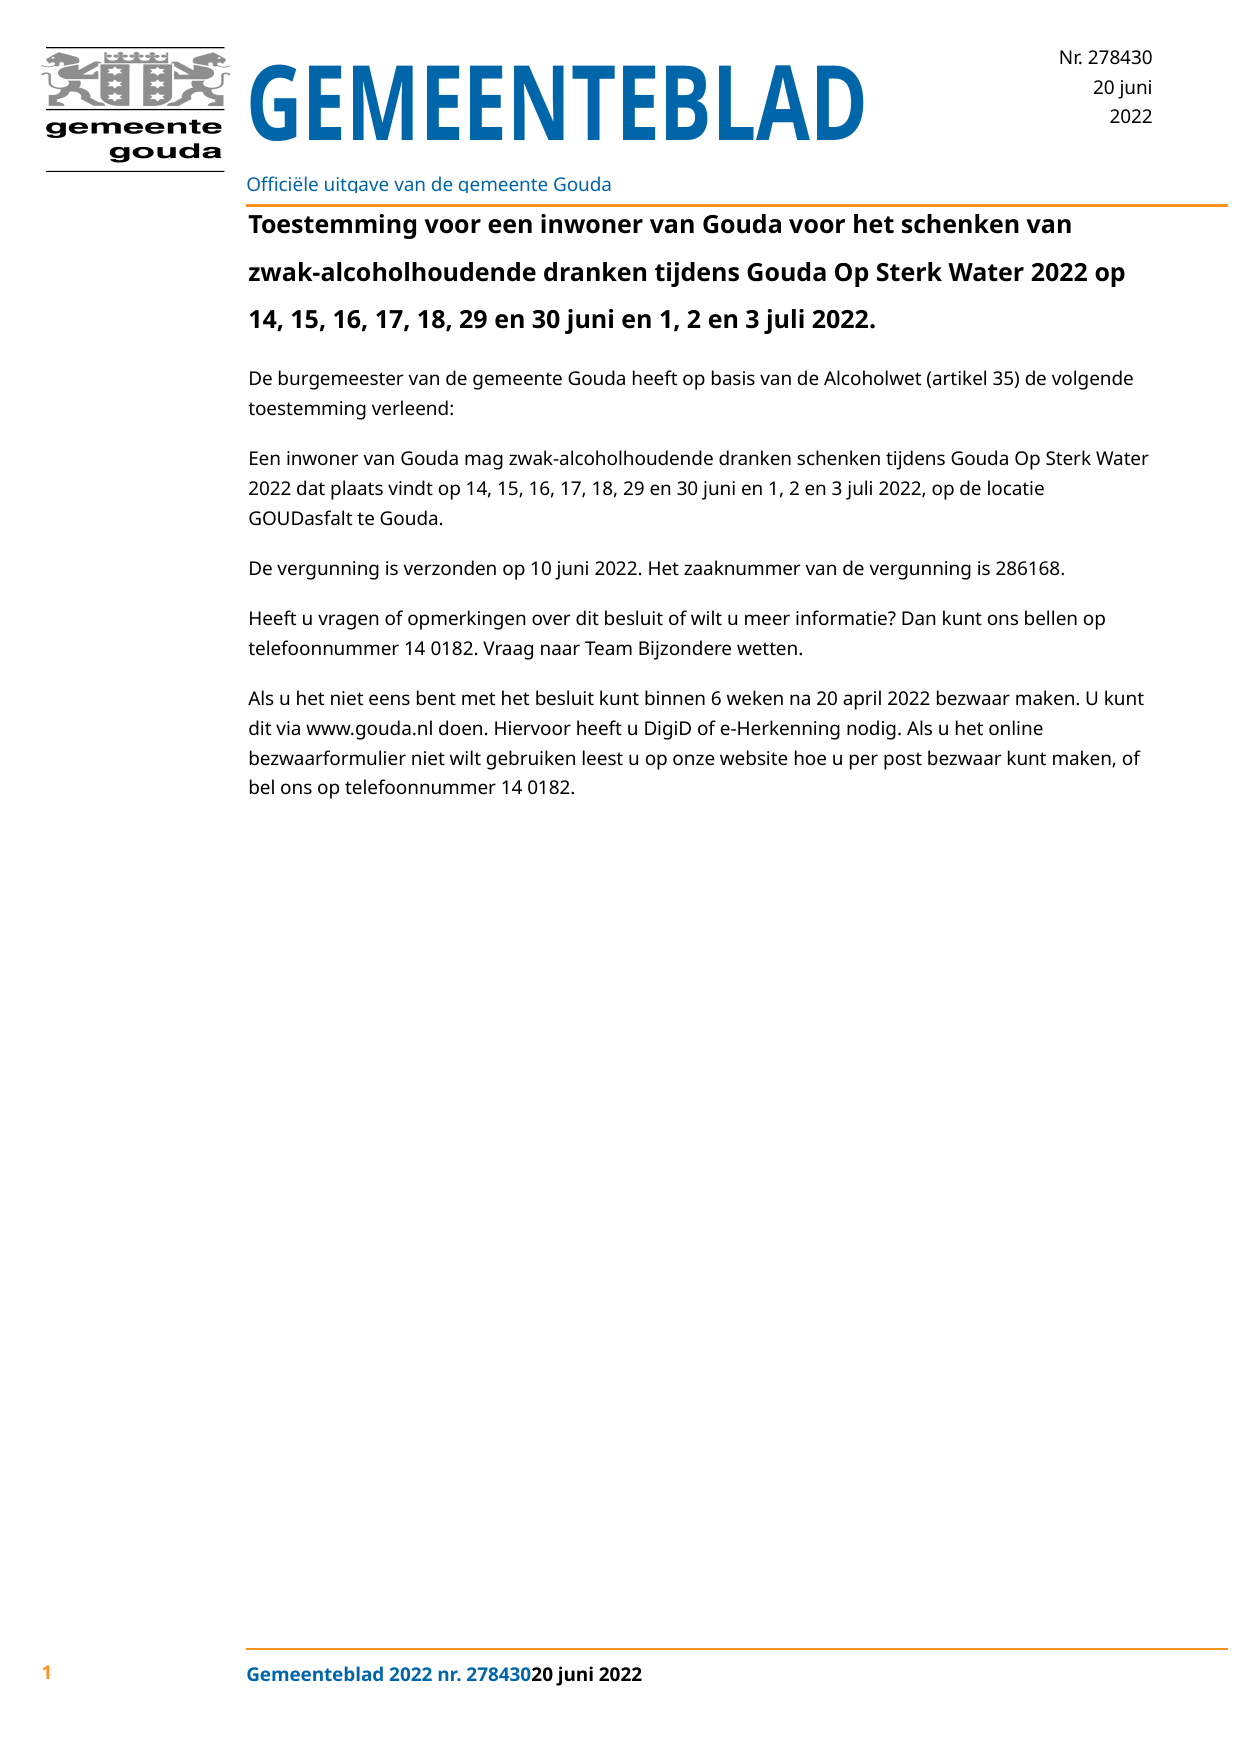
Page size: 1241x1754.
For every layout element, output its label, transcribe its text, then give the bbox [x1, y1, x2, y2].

text Heeft u vragen of opmerkingen over dit besluit of wilt u meer informatie? Dan kunt ons bellen op telefoonnummer 14 0182. Vraag naar Team Bijzondere wetten. [248, 606, 1152, 661]
text Als u het niet eens bent met het besluit kunt binnen 6 weken na 20 april 2022 bezwaar maken. U kunt dit via www.gouda.nl doen. Hiervoor heeft u DigiD of e-Herkenning nodig. Als u het online bezwaarformulier niet wilt gebruiken leest u op onze website hoe u per post bezwaar kunt maken, of bel ons op telefoonnummer 14 0182. [248, 686, 1152, 800]
text Een inwoner van Gouda mag zwak-alcoholhoudende dranken schenken tijdens Gouda Op Sterk Water 2022 dat plaats vindt op 14, 15, 16, 17, 18, 29 en 30 juni en 1, 2 en 3 juli 2022, op de locatie GOUDasfalt te Gouda. [248, 446, 1152, 530]
text De burgemeester van de gemeente Gouda heeft op basis van de Alcoholwet (artikel 35) de volgende toestemming verleend: [248, 366, 1152, 421]
text Toestemming voor een inwoner van Gouda voor het schenken van zwak-alcoholhoudende dranken tijdens Gouda Op Sterk Water 2022 op 14, 15, 16, 17, 18, 29 en 30 juni en 1, 2 en 3 juli 2022. [248, 207, 1152, 336]
picture [41, 47, 231, 172]
text De vergunning is verzonden op 10 juni 2022. Het zaaknummer van de vergunning is 286168. [248, 555, 1152, 581]
